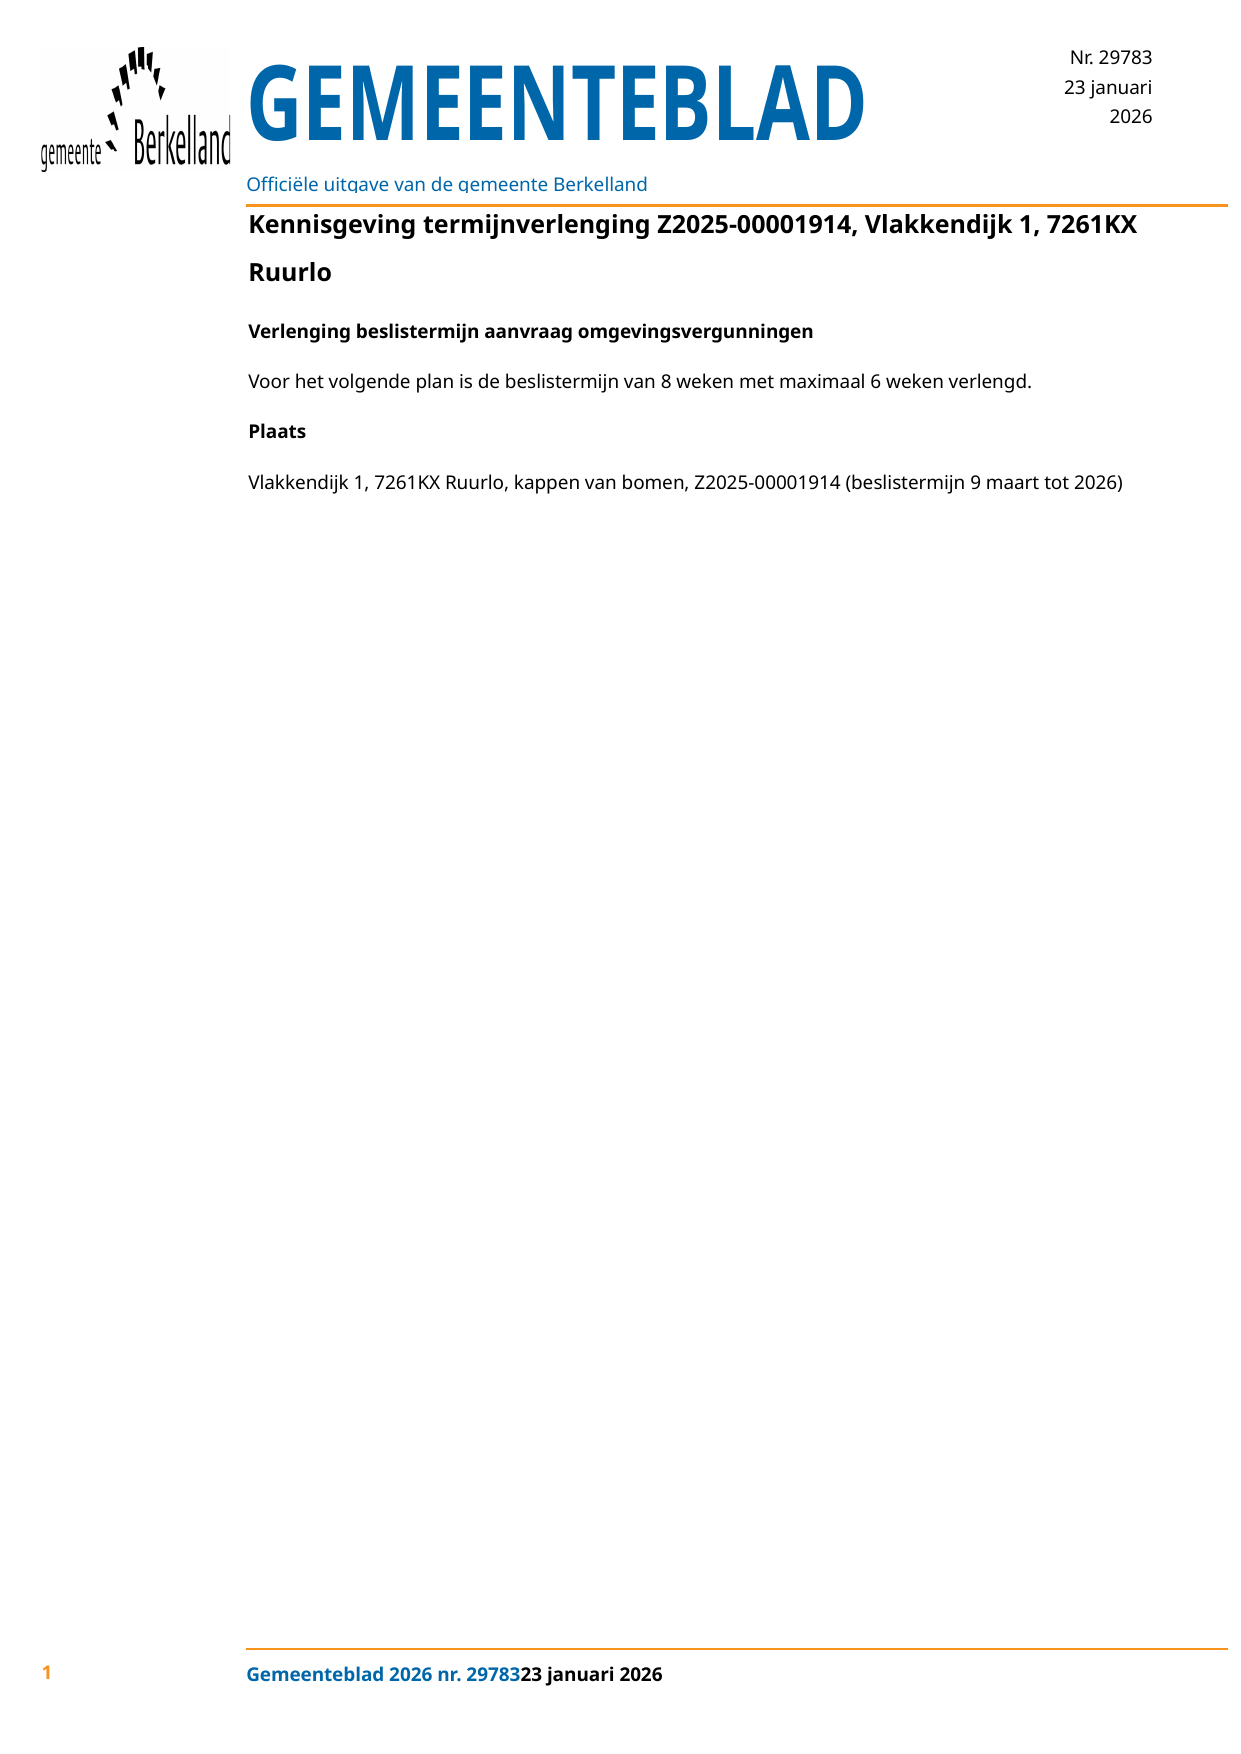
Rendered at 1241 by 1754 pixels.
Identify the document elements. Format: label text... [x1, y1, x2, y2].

text Voor het volgende plan is de beslistermijn van 8 weken met maximaal 6 weken verlengd. [248, 368, 1152, 394]
text Verlenging beslistermijn aanvraag omgevingsvergunningen [248, 318, 1152, 344]
text Plaats [248, 419, 1152, 444]
picture [41, 47, 231, 172]
text Kennisgeving termijnverlenging Z2025-00001914, Vlakkendijk 1, 7261KX Ruurlo [248, 207, 1152, 288]
text Vlakkendijk 1, 7261KX Ruurlo, kappen van bomen, Z2025-00001914 (beslistermijn 9 maart tot 2026) [248, 469, 1152, 495]
